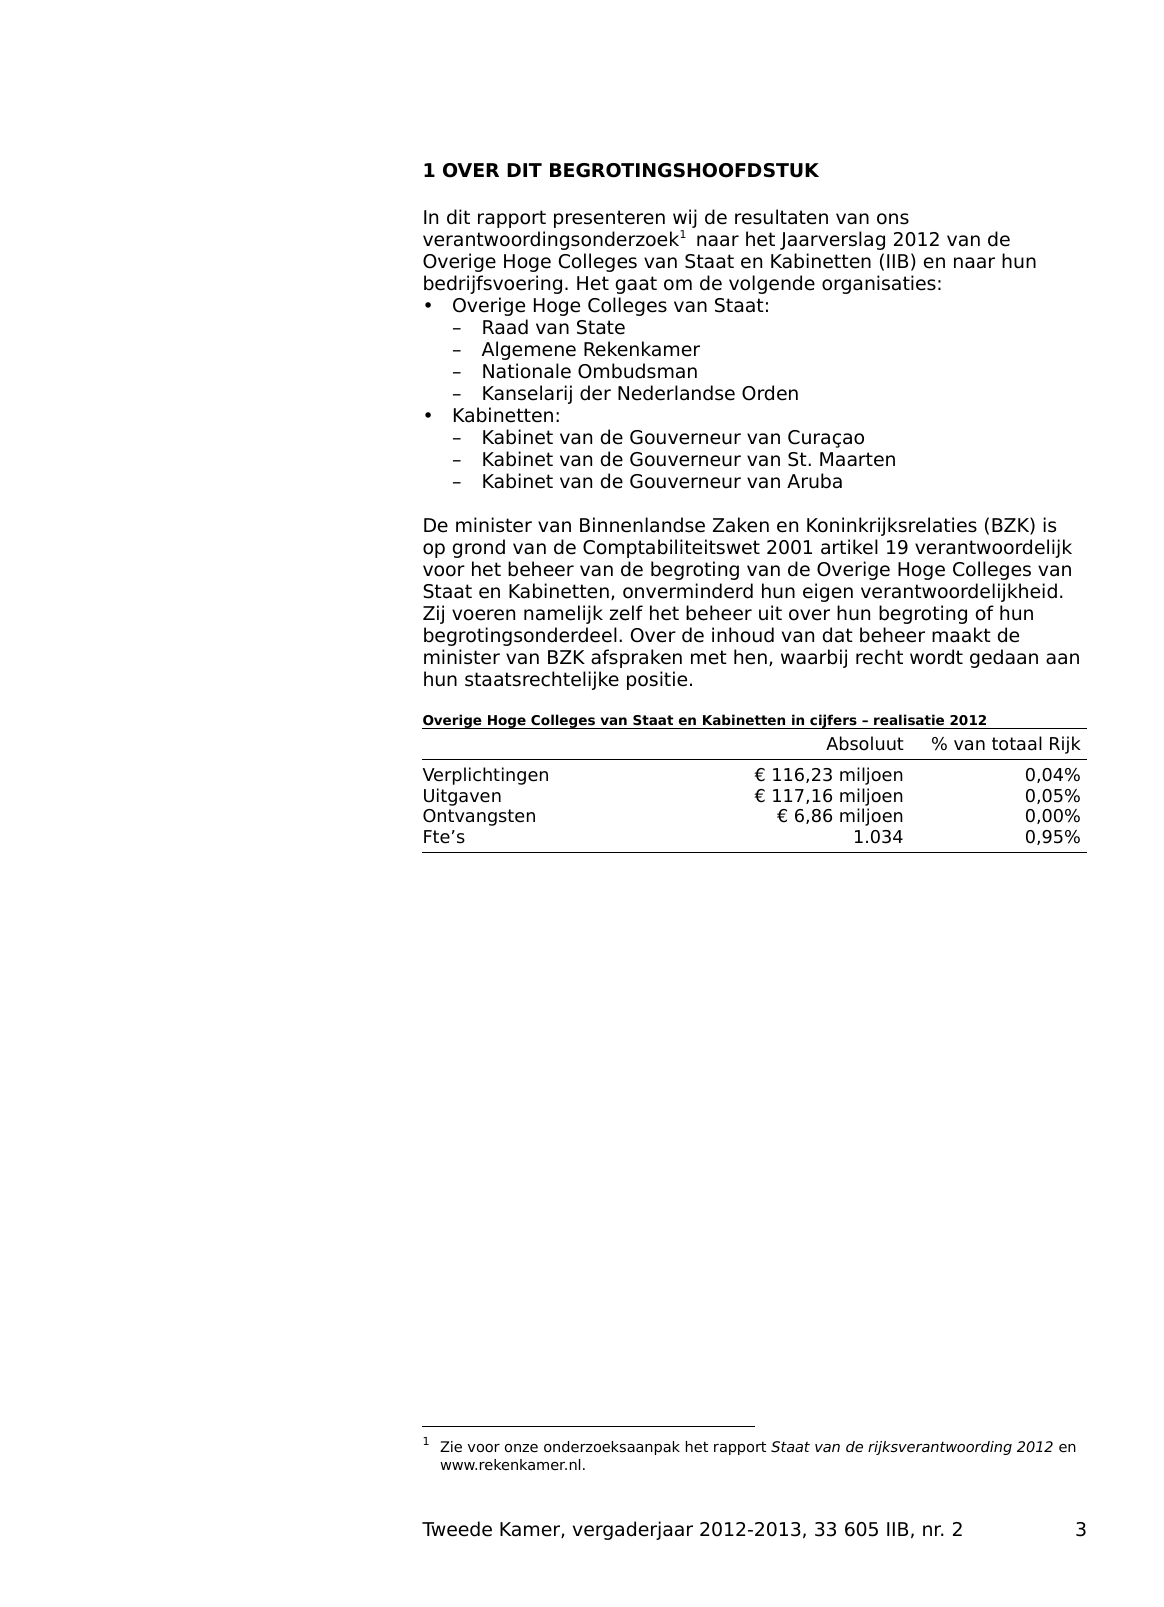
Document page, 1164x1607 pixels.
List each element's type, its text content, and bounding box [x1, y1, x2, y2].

text – Algemene Rekenkamer [452, 339, 1087, 361]
text – Kabinet van de Gouverneur van St. Maarten [452, 449, 1087, 471]
table_cell Verplichtingen [422, 760, 732, 786]
table_cell 0,95% [910, 827, 1087, 852]
text – Raad van State [452, 317, 1087, 339]
table_cell 0,00% [910, 806, 1087, 827]
text In dit rapport presenteren wij de resultaten van ons verantwoordingsonderzoek naar het Jaarverslag 2012 van de Overige Hoge Colleges van Staat en Kabinetten (IIB) en naar hun bedrijfsvoering. Het gaat om de volgende organisaties: [422, 207, 1087, 295]
text De minister van Binnenlandse Zaken en Koninkrijksrelaties (BZK) is op grond van de Comptabiliteitswet 2001 artikel 19 verantwoordelijk voor het beheer van de begroting van de Overige Hoge Colleges van Staat en Kabinetten, onverminderd hun eigen verantwoordelijkheid. Zij voeren namelijk zelf het beheer uit over hun begroting of hun begrotingsonderdeel. Over de inhoud van dat beheer maakt de minister van BZK afspraken met hen, waarbij recht wordt gedaan aan hun staatsrechtelijke positie. [422, 515, 1087, 691]
text • Overige Hoge Colleges van Staat: [422, 295, 1087, 317]
table_cell € 6,86 miljoen [732, 806, 909, 827]
table_header Overige Hoge Colleges van Staat en Kabinetten in cijfers – realisatie 2012 [422, 713, 1087, 728]
table_cell € 116,23 miljoen [732, 760, 909, 786]
table_cell Ontvangsten [422, 806, 732, 827]
text • Kabinetten: [422, 405, 1087, 427]
text – Kanselarij der Nederlandse Orden [452, 383, 1087, 405]
table_cell % van totaal Rijk [910, 729, 1087, 759]
subtitle 1 OVER DIT BEGROTINGSHOOFDSTUK [422, 160, 1087, 182]
table_cell [422, 729, 732, 759]
text – Kabinet van de Gouverneur van Aruba [452, 471, 1087, 493]
table_cell Fte’s [422, 827, 732, 852]
text Zie voor onze onderzoeksaanpak het rapport Staat van de rijksverantwoording 2012 en www.rekenkamer.nl. [422, 1435, 1087, 1474]
table_cell € 117,16 miljoen [732, 786, 909, 806]
table_cell 0,04% [910, 760, 1087, 786]
table_cell Uitgaven [422, 786, 732, 806]
text – Kabinet van de Gouverneur van Curaçao [452, 427, 1087, 449]
text – Nationale Ombudsman [452, 361, 1087, 383]
table_cell 0,05% [910, 786, 1087, 806]
table_cell Absoluut [732, 729, 909, 759]
table_cell 1.034 [732, 827, 909, 852]
